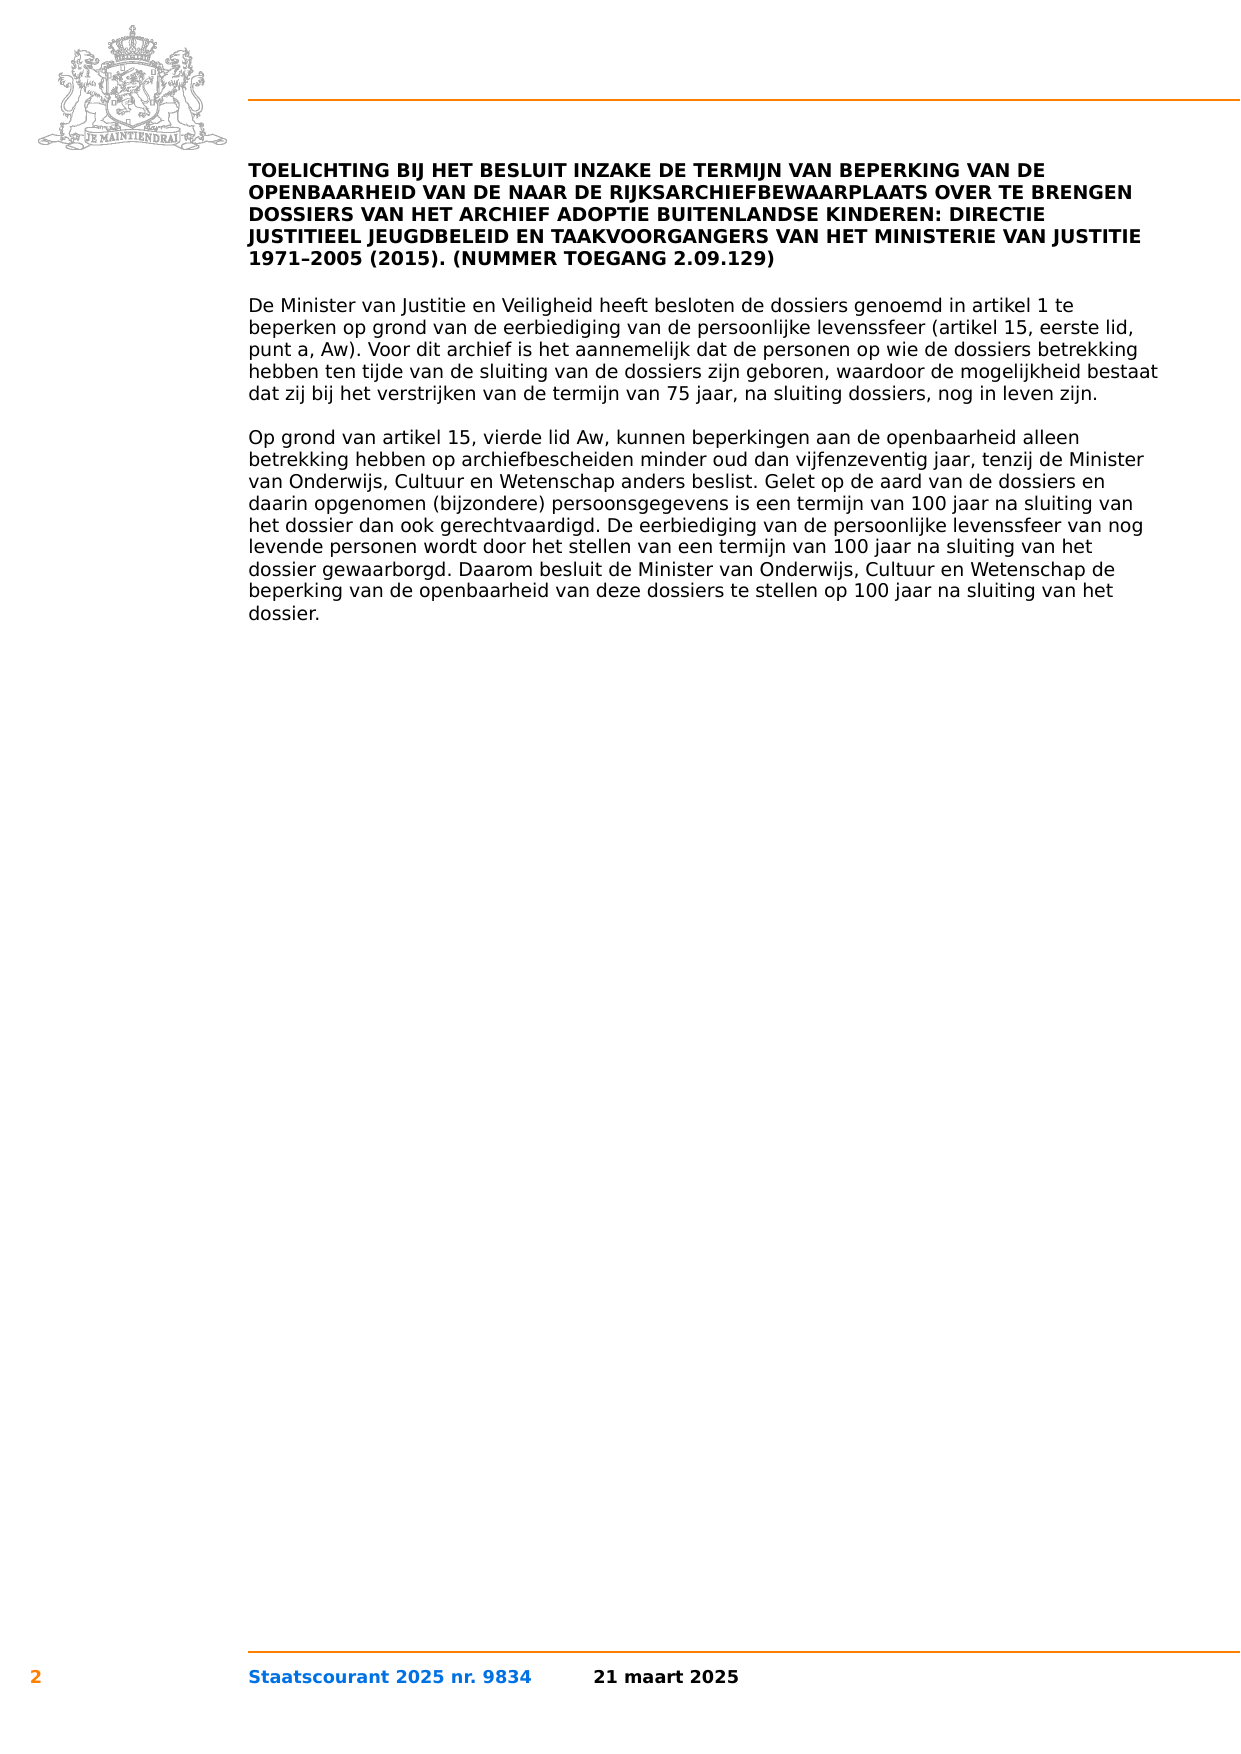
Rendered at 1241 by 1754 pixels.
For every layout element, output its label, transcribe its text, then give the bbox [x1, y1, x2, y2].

subtitle TOELICHTING BIJ HET BESLUIT INZAKE DE TERMIJN VAN BEPERKING VAN DE OPENBAARHEID VAN DE NAAR DE RIJKSARCHIEFBEWAARPLAATS OVER TE BRENGEN DOSSIERS VAN HET ARCHIEF ADOPTIE BUITENLANDSE KINDEREN: DIRECTIE JUSTITIEEL JEUGDBELEID EN TAAKVOORGANGERS VAN HET MINISTERIE VAN JUSTITIE 1971–2005 (2015). (NUMMER TOEGANG 2.09.129) [248, 160, 1163, 270]
picture [38, 25, 227, 150]
text De Minister van Justitie en Veiligheid heeft besloten de dossiers genoemd in artikel 1 te beperken op grond van de eerbiediging van de persoonlijke levenssfeer (artikel 15, eerste lid, punt a, Aw). Voor dit archief is het aannemelijk dat de personen op wie de dossiers betrekking hebben ten tijde van de sluiting van de dossiers zijn geboren, waardoor de mogelijkheid bestaat dat zij bij het verstrijken van de termijn van 75 jaar, na sluiting dossiers, nog in leven zijn. [248, 295, 1163, 405]
text Op grond van artikel 15, vierde lid Aw, kunnen beperkingen aan de openbaarheid alleen betrekking hebben op archiefbescheiden minder oud dan vijfenzeventig jaar, tenzij de Minister van Onderwijs, Cultuur en Wetenschap anders beslist. Gelet op de aard van de dossiers en daarin opgenomen (bijzondere) persoonsgegevens is een termijn van 100 jaar na sluiting van het dossier dan ook gerechtvaardigd. De eerbiediging van de persoonlijke levenssfeer van nog levende personen wordt door het stellen van een termijn van 100 jaar na sluiting van het dossier gewaarborgd. Daarom besluit de Minister van Onderwijs, Cultuur en Wetenschap de beperking van de openbaarheid van deze dossiers te stellen op 100 jaar na sluiting van het dossier. [248, 427, 1163, 624]
